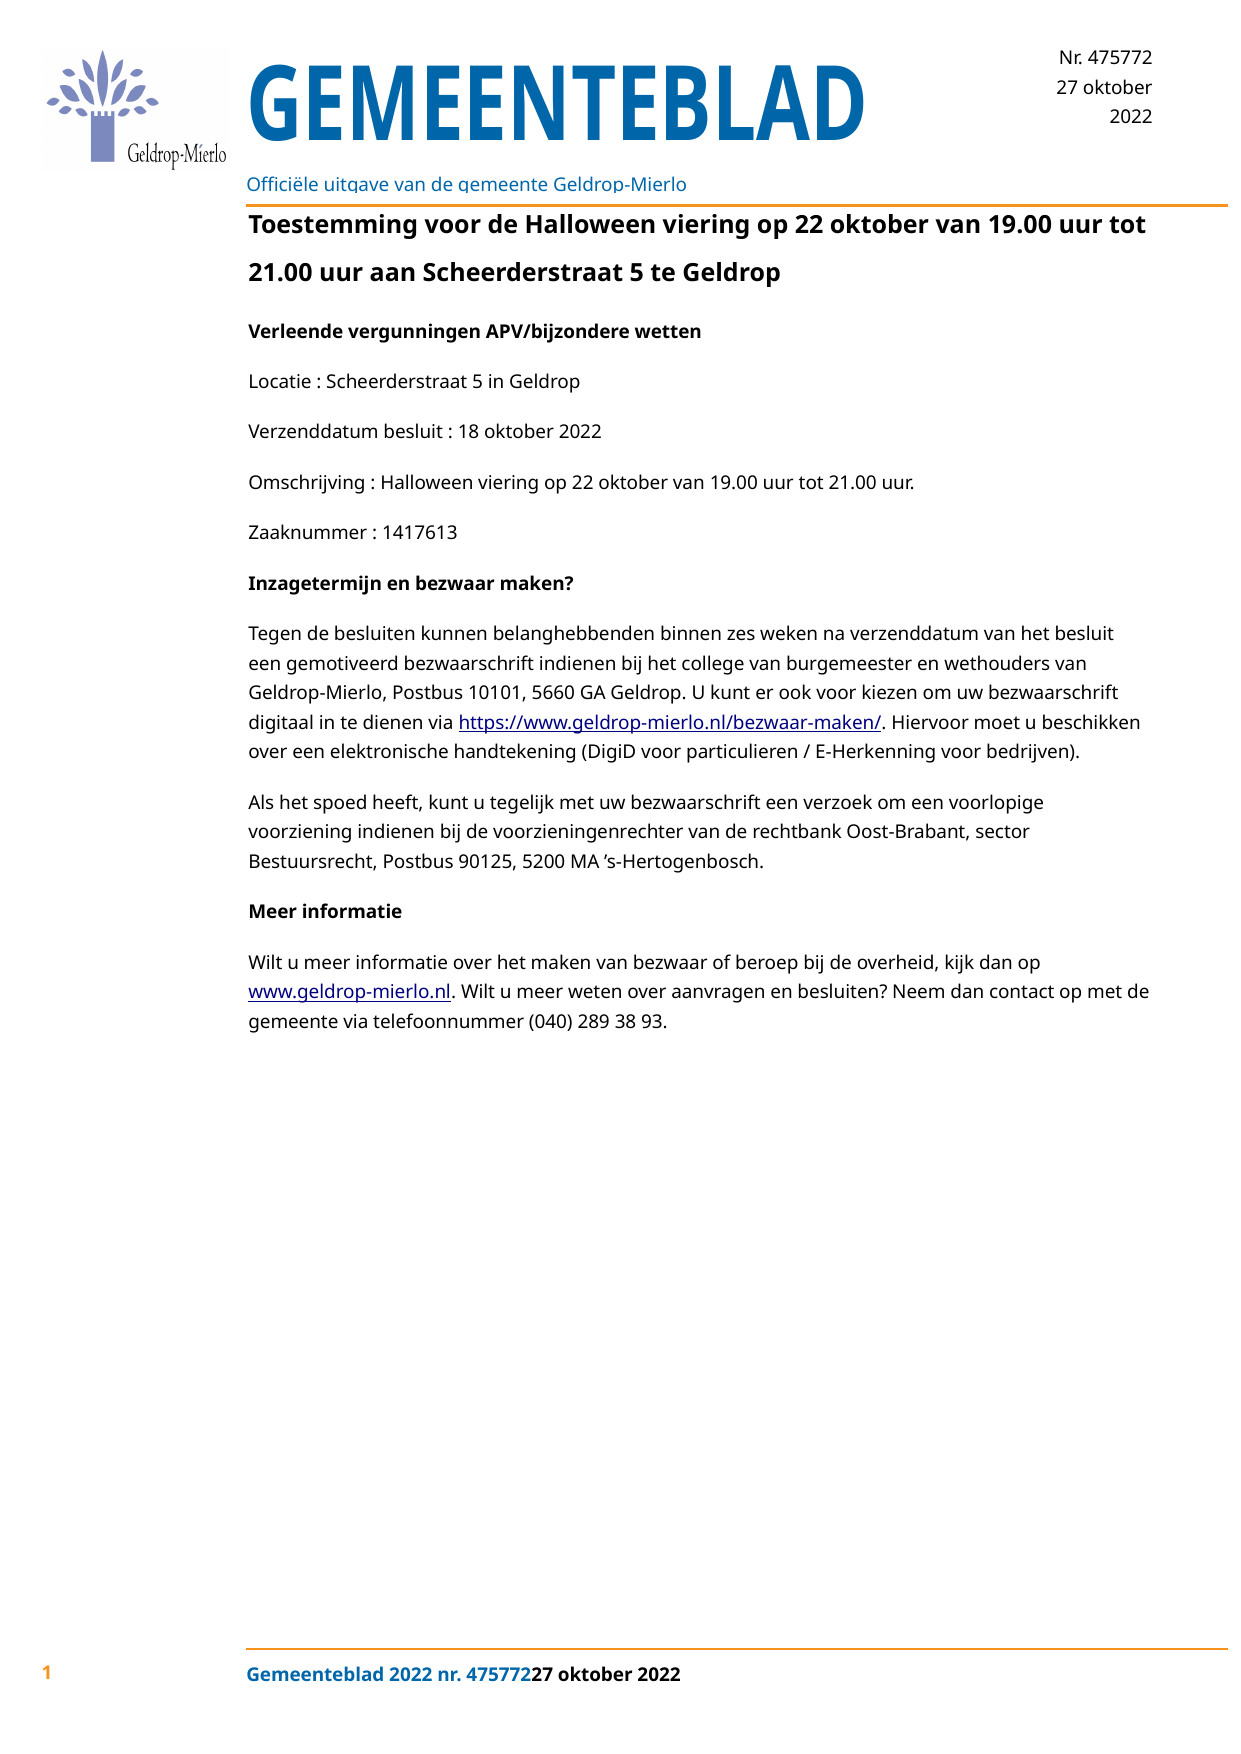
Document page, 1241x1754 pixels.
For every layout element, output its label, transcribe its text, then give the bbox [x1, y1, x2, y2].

text Zaaknummer : 1417613 [248, 519, 1152, 545]
text Wilt u meer informatie over het maken van bezwaar of beroep bij de overheid, kijk dan op www.geldrop-mierlo.nl. Wilt u meer weten over aanvragen en besluiten? Neem dan contact op met de gemeente via telefoonnummer (040) 289 38 93. [248, 949, 1152, 1034]
text Locatie : Scheerderstraat 5 in Geldrop [248, 368, 1152, 394]
text Als het spoed heeft, kunt u tegelijk met uw bezwaarschrift een verzoek om een voorlopige voorziening indienen bij de voorzieningenrechter van de rechtbank Oost-Brabant, sector Bestuursrecht, Postbus 90125, 5200 MA ’s-Hertogenbosch. [248, 789, 1152, 874]
text Toestemming voor de Halloween viering op 22 oktober van 19.00 uur tot 21.00 uur aan Scheerderstraat 5 te Geldrop [248, 207, 1152, 288]
text Omschrijving : Halloween viering op 22 oktober van 19.00 uur tot 21.00 uur. [248, 469, 1152, 495]
picture [41, 47, 231, 172]
text Verzenddatum besluit : 18 oktober 2022 [248, 419, 1152, 444]
text Inzagetermijn en bezwaar maken? [248, 570, 1152, 596]
text Meer informatie [248, 899, 1152, 924]
text Tegen de besluiten kunnen belanghebbenden binnen zes weken na verzenddatum van het besluit een gemotiveerd bezwaarschrift indienen bij het college van burgemeester en wethouders van Geldrop-Mierlo, Postbus 10101, 5660 GA Geldrop. U kunt er ook voor kiezen om uw bezwaarschrift digitaal in te dienen via https://www.geldrop-mierlo.nl/bezwaar-maken/. Hiervoor moet u beschikken over een elektronische handtekening (DigiD voor particulieren / E-Herkenning voor bedrijven). [248, 620, 1152, 764]
text Verleende vergunningen APV/bijzondere wetten [248, 318, 1152, 344]
